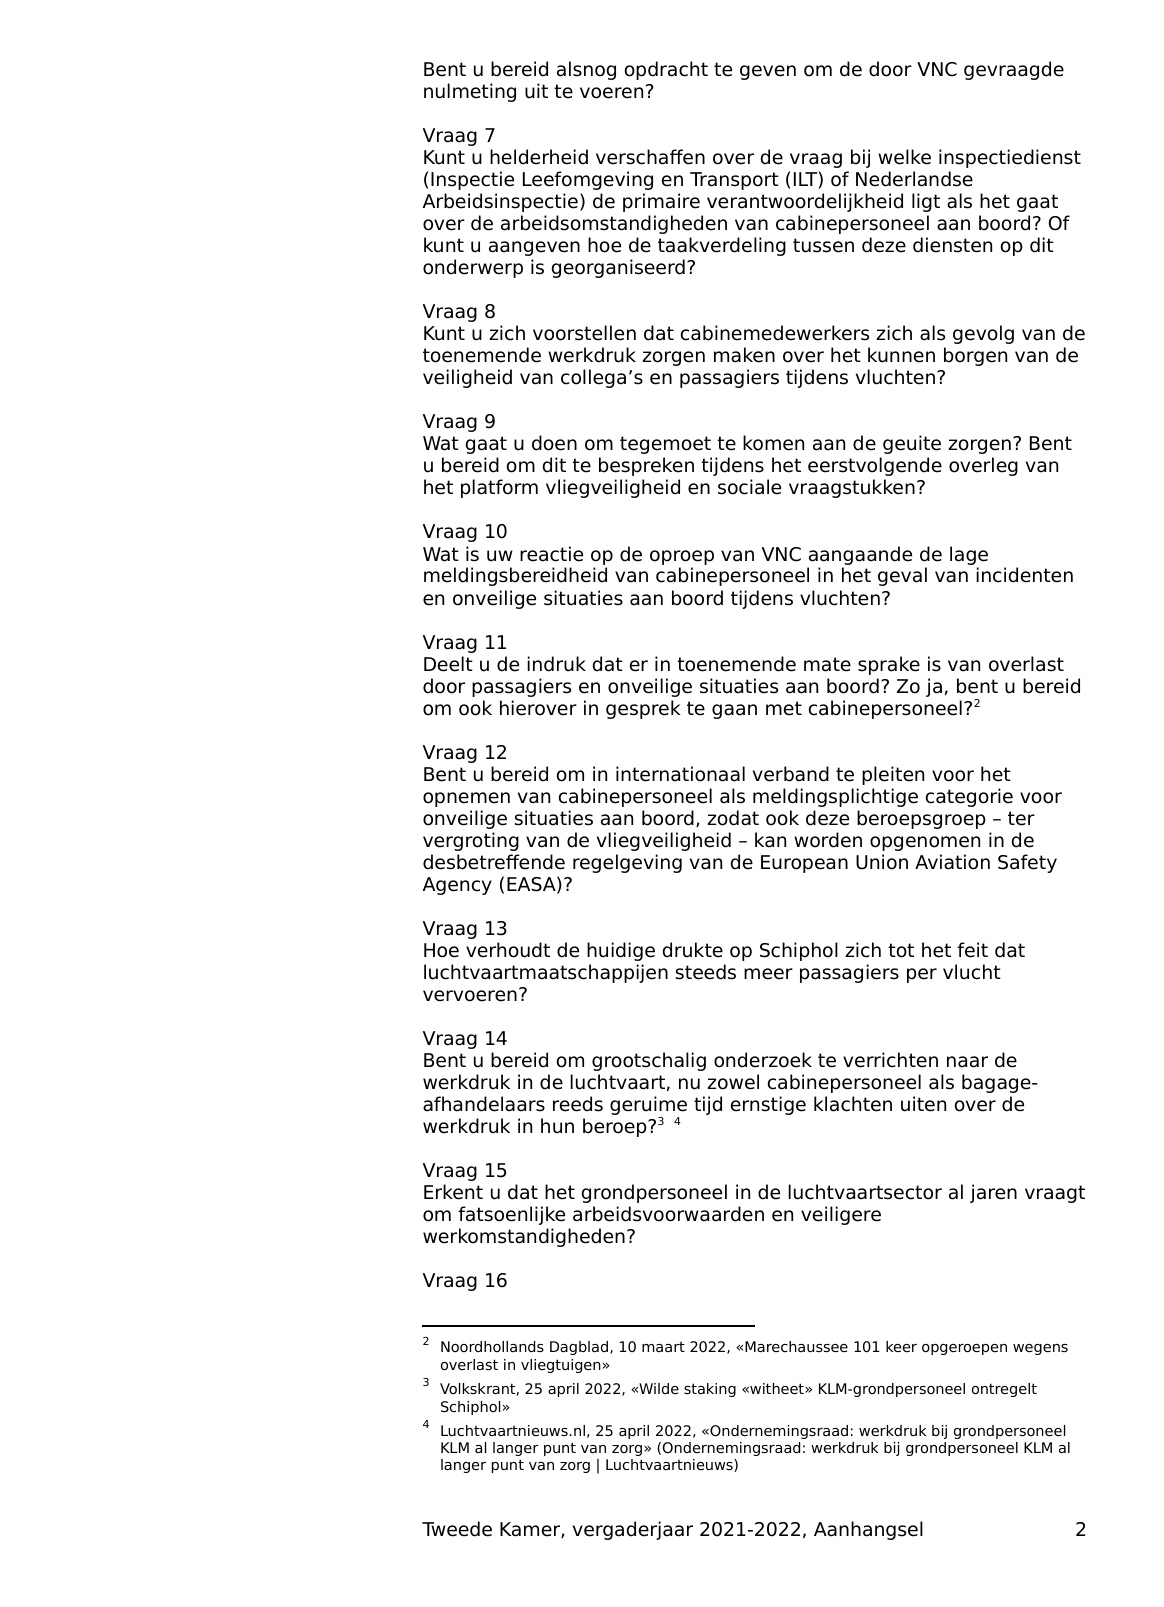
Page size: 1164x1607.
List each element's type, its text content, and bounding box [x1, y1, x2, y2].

text Vraag 7 [422, 125, 1087, 147]
text Vraag 15 [422, 1160, 1087, 1182]
text Bent u bereid om in internationaal verband te pleiten voor het opnemen van cabinepersoneel als meldingsplichtige categorie voor onveilige situaties aan boord, zodat ook deze beroepsgroep – ter vergroting van de vliegveiligheid – kan worden opgenomen in de desbetreffende regelgeving van de European Union Aviation Safety Agency (EASA)? [422, 764, 1087, 896]
text Deelt u de indruk dat er in toenemende mate sprake is van overlast door passagiers en onveilige situaties aan boord? Zo ja, bent u bereid om ook hierover in gesprek te gaan met cabinepersoneel? [422, 653, 1087, 719]
text Vraag 14 [422, 1028, 1087, 1050]
text Vraag 13 [422, 918, 1087, 940]
text Erkent u dat het grondpersoneel in de luchtvaartsector al jaren vraagt om fatsoenlijke arbeidsvoorwaarden en veiligere werkomstandigheden? [422, 1182, 1087, 1248]
text Wat gaat u doen om tegemoet te komen aan de geuite zorgen? Bent u bereid om dit te bespreken tijdens het eerstvolgende overleg van het platform vliegveiligheid en sociale vraagstukken? [422, 433, 1087, 499]
text Vraag 9 [422, 411, 1087, 433]
text Hoe verhoudt de huidige drukte op Schiphol zich tot het feit dat luchtvaartmaatschappijen steeds meer passagiers per vlucht vervoeren? [422, 940, 1087, 1006]
text Vraag 8 [422, 301, 1087, 323]
text Vraag 10 [422, 521, 1087, 543]
text Kunt u zich voorstellen dat cabinemedewerkers zich als gevolg van de toenemende werkdruk zorgen maken over het kunnen borgen van de veiligheid van collega’s en passagiers tijdens vluchten? [422, 323, 1087, 389]
text Kunt u helderheid verschaffen over de vraag bij welke inspectiedienst (Inspectie Leefomgeving en Transport (ILT) of Nederlandse Arbeidsinspectie) de primaire verantwoordelijkheid ligt als het gaat over de arbeidsomstandigheden van cabinepersoneel aan boord? Of kunt u aangeven hoe de taakverdeling tussen deze diensten op dit onderwerp is georganiseerd? [422, 147, 1087, 279]
text Noordhollands Dagblad, 10 maart 2022, «Marechaussee 101 keer opgeroepen wegens overlast in vliegtuigen» [422, 1335, 1087, 1374]
text Volkskrant, 25 april 2022, «Wilde staking «witheet» KLM-grondpersoneel ontregelt Schiphol» [422, 1377, 1087, 1416]
text Bent u bereid om grootschalig onderzoek te verrichten naar de werkdruk in de luchtvaart, nu zowel cabinepersoneel als bagage-afhandelaars reeds geruime tijd ernstige klachten uiten over de werkdruk in hun beroep? [422, 1050, 1087, 1138]
text Bent u bereid alsnog opdracht te geven om de door VNC gevraagde nulmeting uit te voeren? [422, 59, 1087, 103]
text Wat is uw reactie op de oproep van VNC aangaande de lage meldingsbereidheid van cabinepersoneel in het geval van incidenten en onveilige situaties aan boord tijdens vluchten? [422, 543, 1087, 609]
text Vraag 16 [422, 1270, 1087, 1292]
text Vraag 12 [422, 742, 1087, 764]
text Luchtvaartnieuws.nl, 25 april 2022, «Ondernemingsraad: werkdruk bij grondpersoneel KLM al langer punt van zorg» (Ondernemingsraad: werkdruk bij grondpersoneel KLM al langer punt van zorg | Luchtvaartnieuws) [422, 1418, 1087, 1474]
text Vraag 11 [422, 632, 1087, 653]
